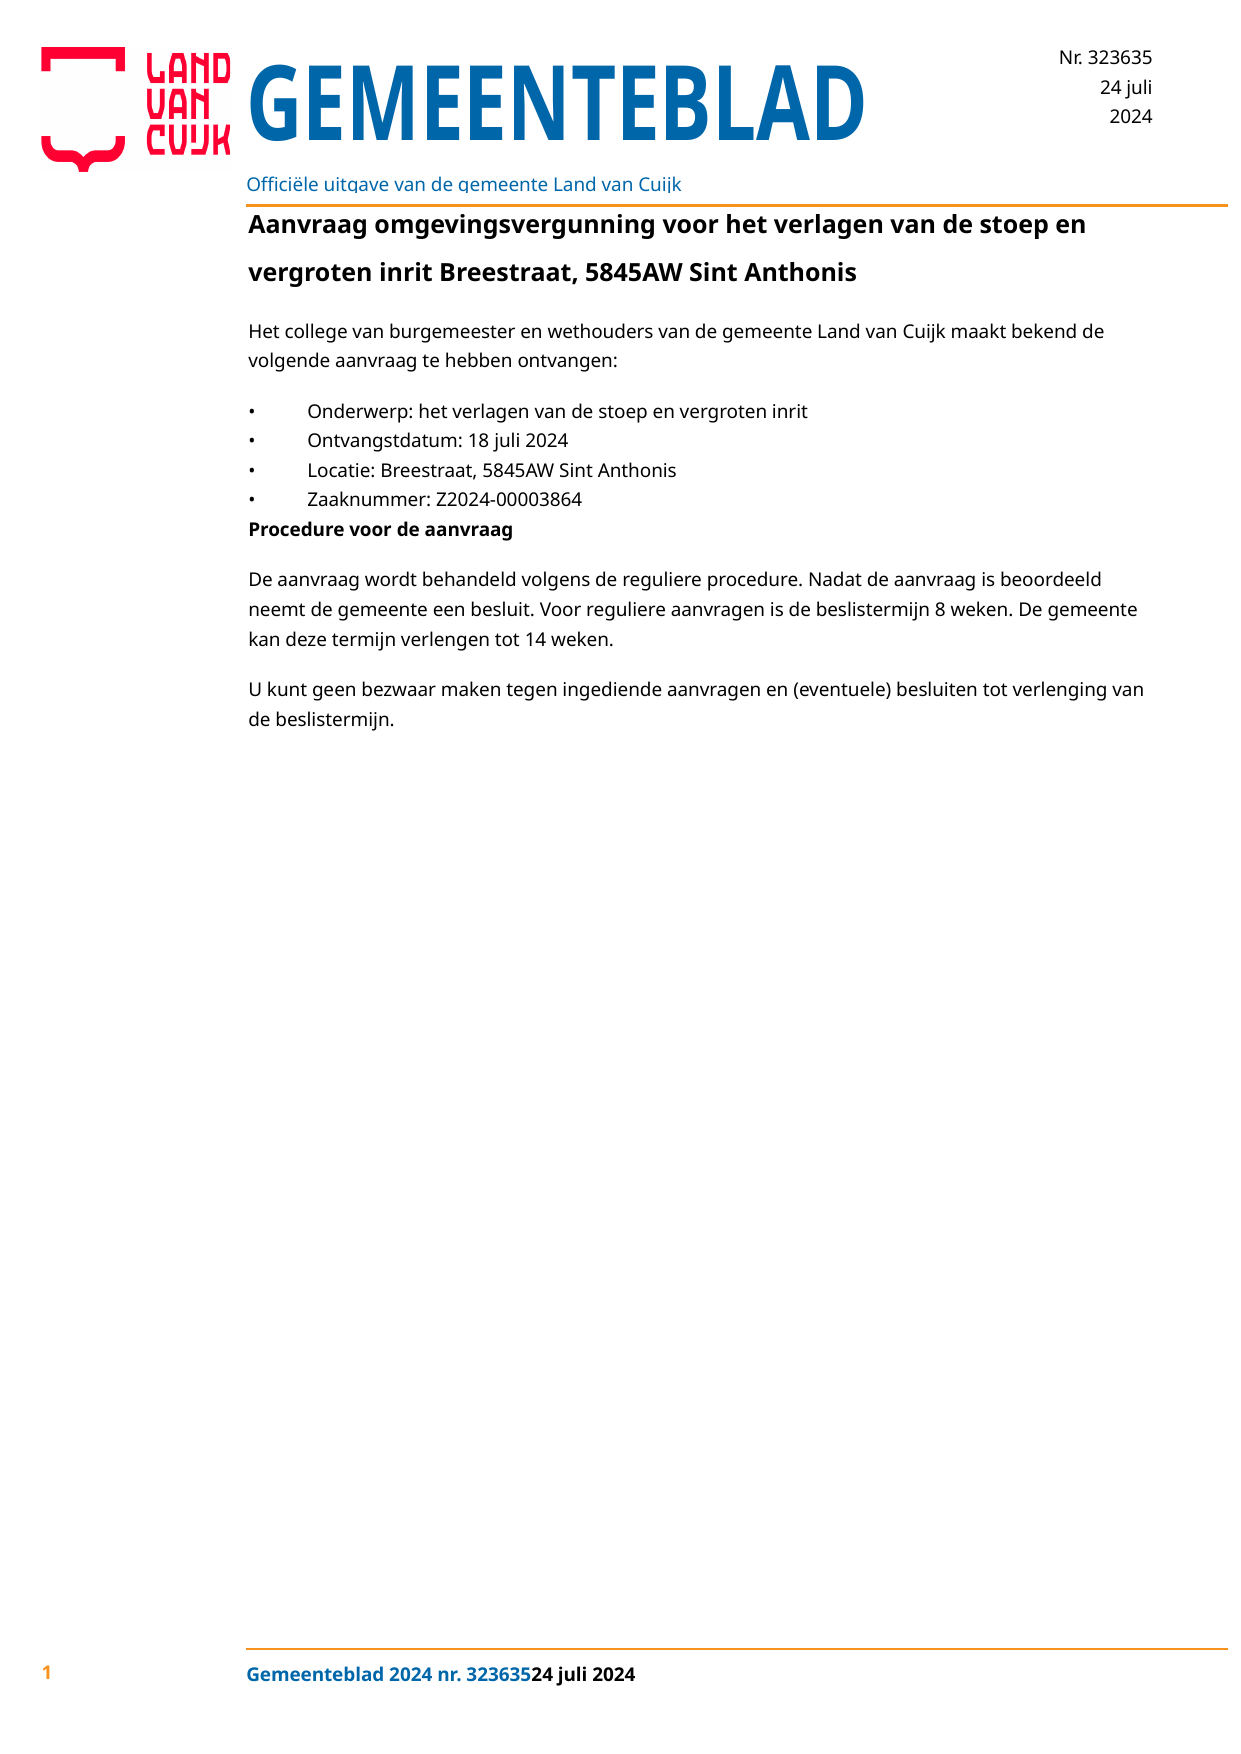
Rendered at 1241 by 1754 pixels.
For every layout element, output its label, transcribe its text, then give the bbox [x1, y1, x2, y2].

text De aanvraag wordt behandeld volgens de reguliere procedure. Nadat de aanvraag is beoordeeld neemt de gemeente een besluit. Voor reguliere aanvragen is de beslistermijn 8 weken. De gemeente kan deze termijn verlengen tot 14 weken. [248, 567, 1152, 652]
list Locatie: Breestraat, 5845AW Sint Anthonis [248, 457, 1152, 483]
text Procedure voor de aanvraag [248, 516, 1152, 542]
picture [41, 47, 231, 172]
text U kunt geen bezwaar maken tegen ingediende aanvragen en (eventuele) besluiten tot verlenging van de beslistermijn. [248, 676, 1152, 732]
text Aanvraag omgevingsvergunning voor het verlagen van de stoep en vergroten inrit Breestraat, 5845AW Sint Anthonis [248, 207, 1152, 288]
list Onderwerp: het verlagen van de stoep en vergroten inrit [248, 398, 1152, 424]
list Zaaknummer: Z2024-00003864 [248, 487, 1152, 512]
list Ontvangstdatum: 18 juli 2024 [248, 427, 1152, 453]
text Het college van burgemeester en wethouders van de gemeente Land van Cuijk maakt bekend de volgende aanvraag te hebben ontvangen: [248, 318, 1152, 373]
